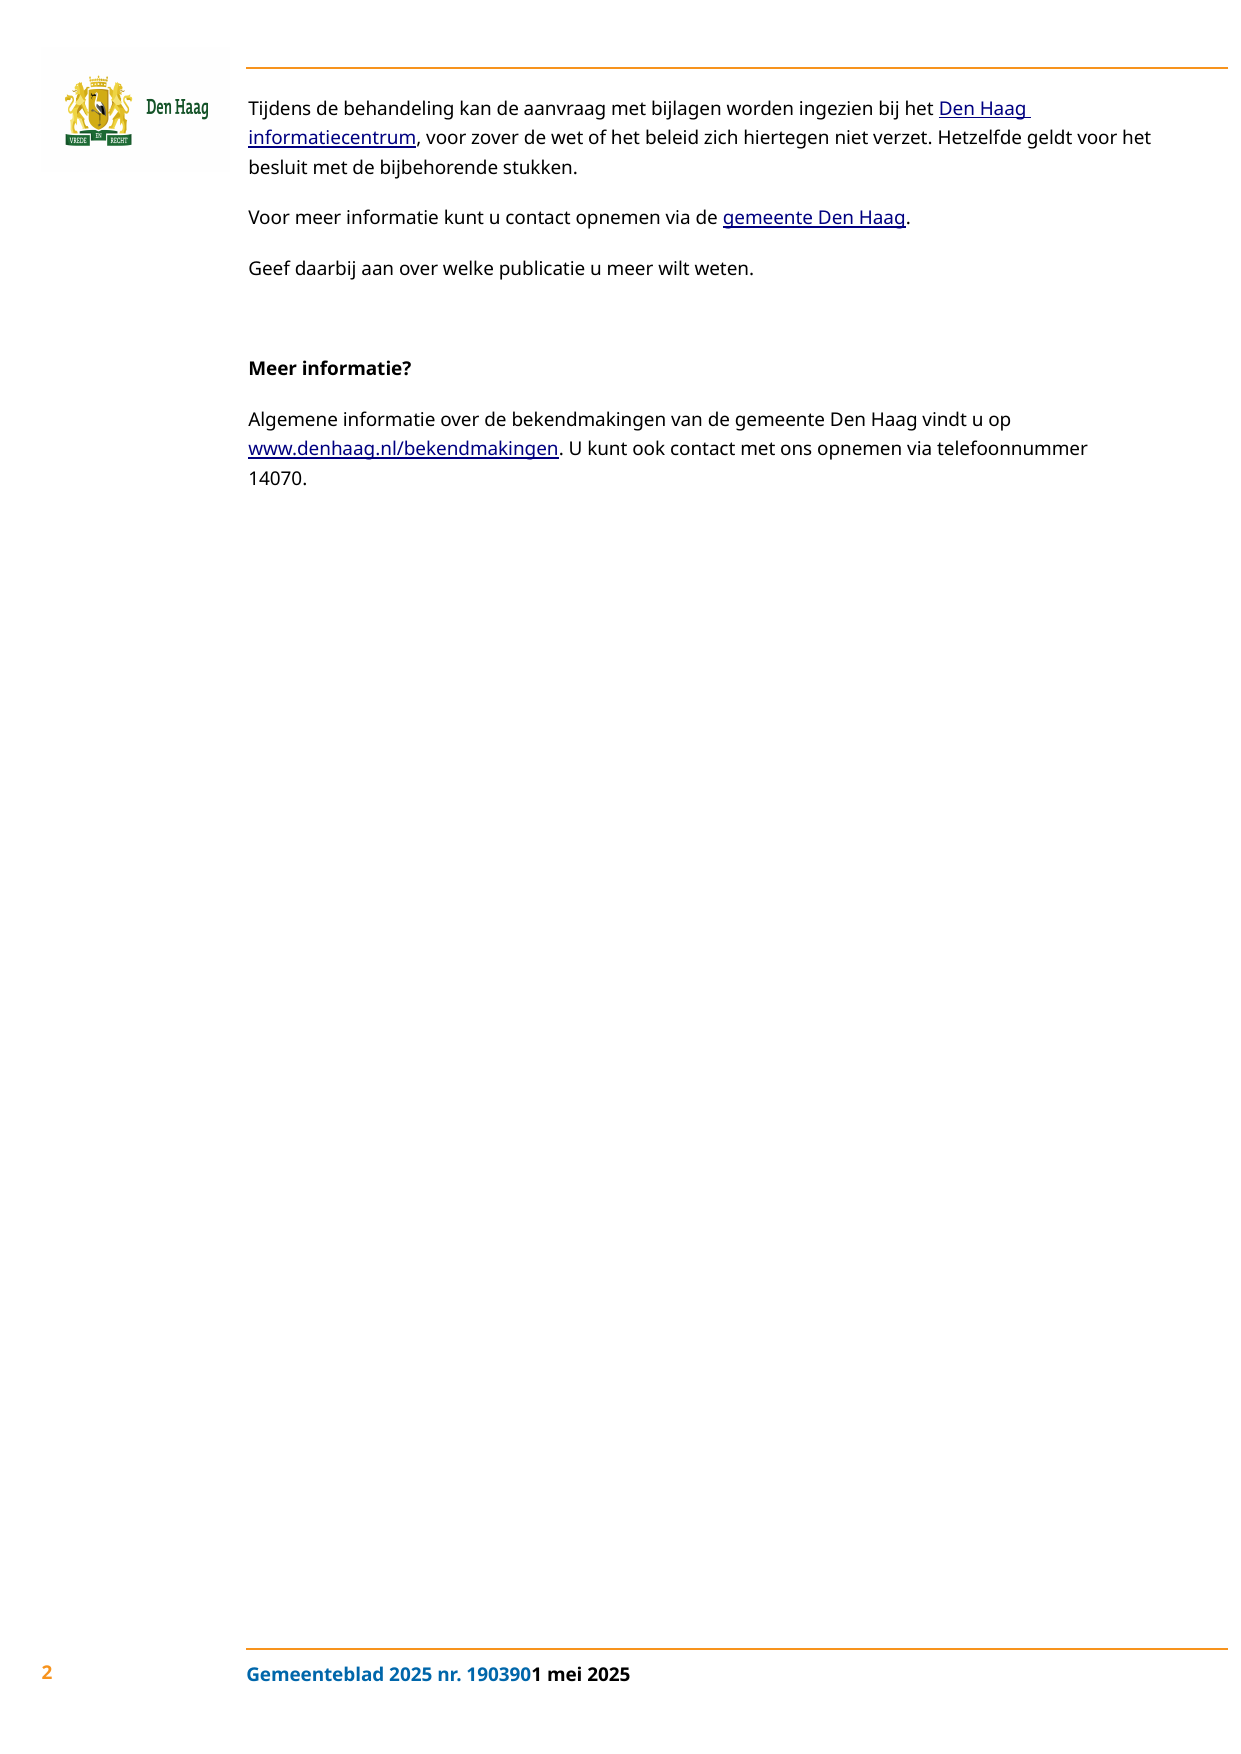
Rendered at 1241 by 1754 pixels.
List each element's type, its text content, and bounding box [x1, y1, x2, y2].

text Geef daarbij aan over welke publicatie u meer wilt weten. [248, 255, 1152, 281]
text Voor meer informatie kunt u contact opnemen via de gemeente Den Haag. [248, 204, 1152, 230]
picture [41, 47, 231, 172]
text Tijdens de behandeling kan de aanvraag met bijlagen worden ingezien bij het Den Haag informatiecentrum, voor zover de wet of het beleid zich hiertegen niet verzet. Hetzelfde geldt voor het besluit met de bijbehorende stukken. [248, 95, 1152, 180]
text Meer informatie? [248, 356, 1152, 381]
text Algemene informatie over de bekendmakingen van de gemeente Den Haag vindt u op www.denhaag.nl/bekendmakingen. U kunt ook contact met ons opnemen via telefoonnummer 14070. [248, 406, 1152, 491]
